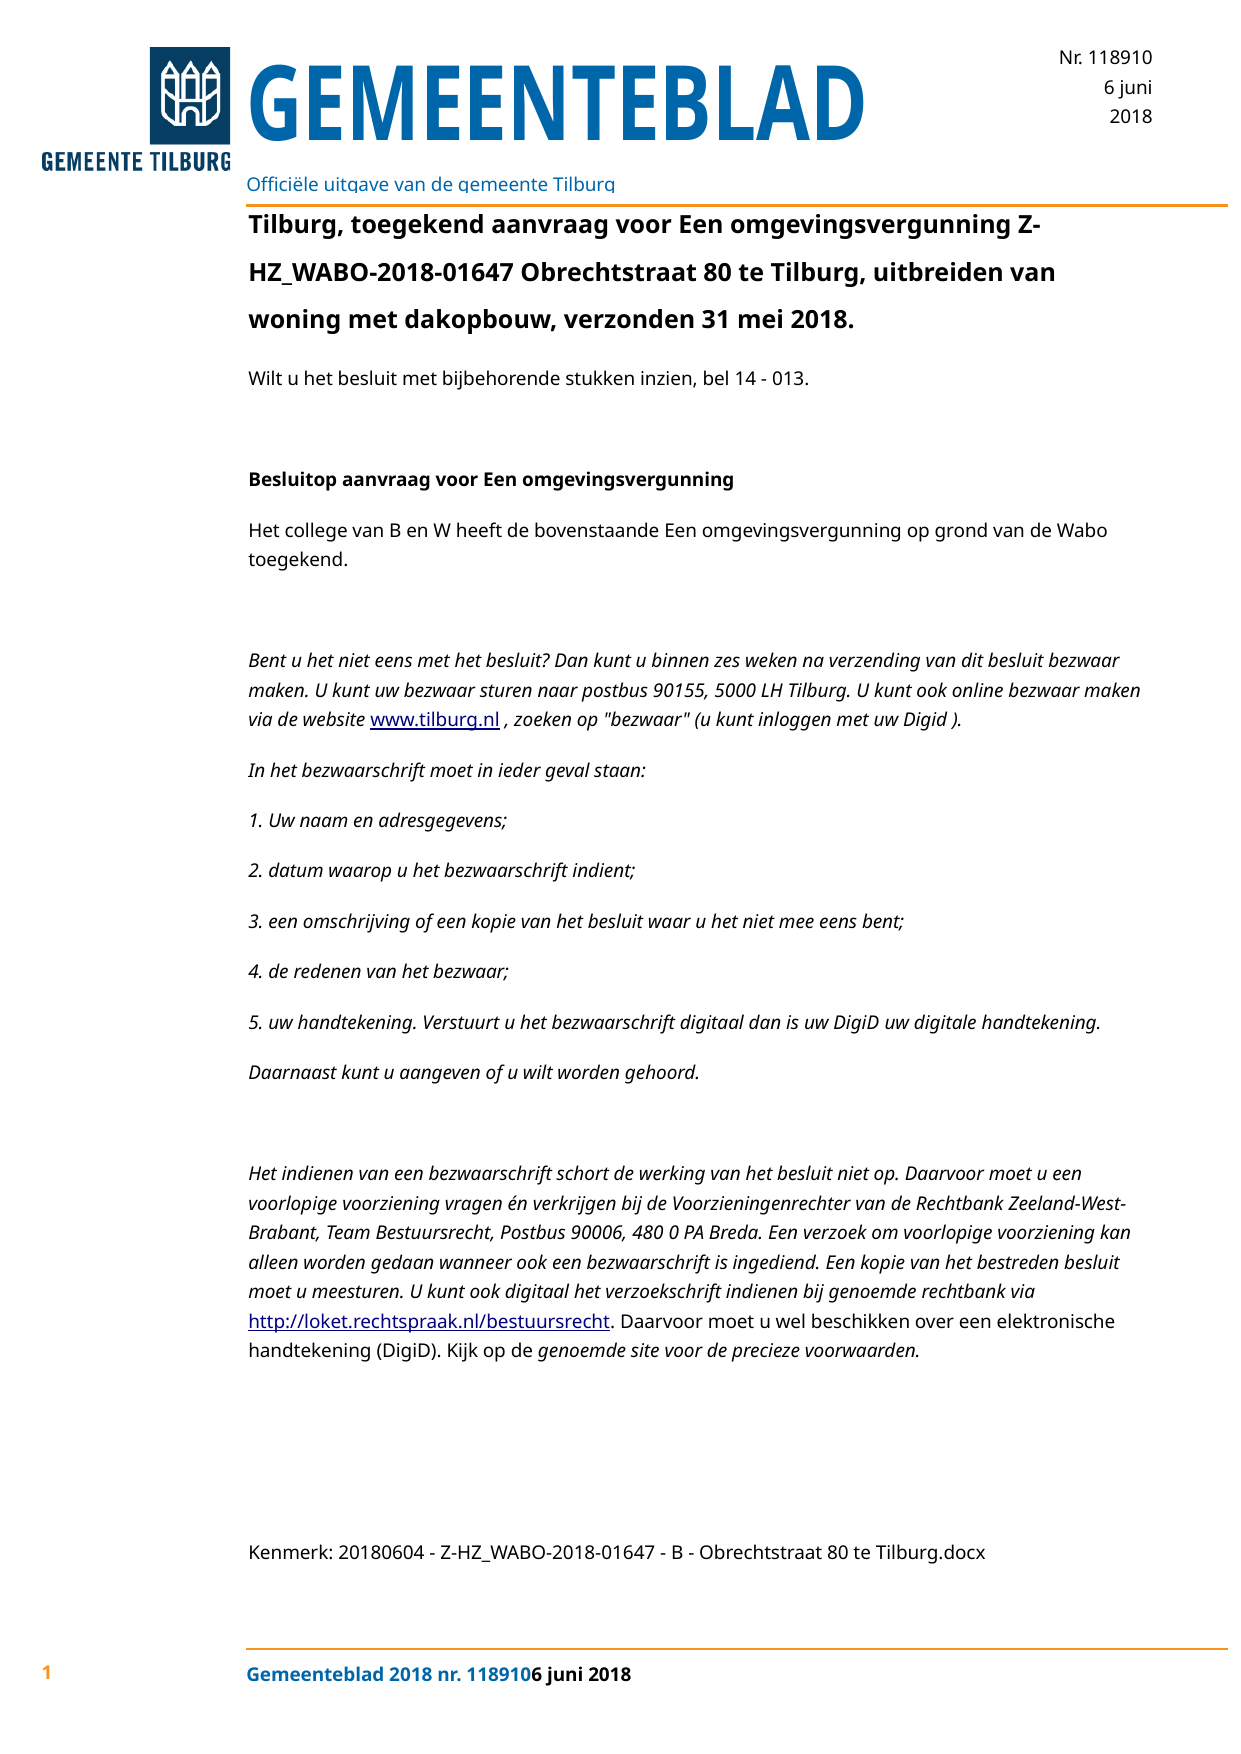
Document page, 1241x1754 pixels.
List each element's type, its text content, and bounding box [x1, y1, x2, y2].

text Kenmerk: 20180604 - Z-HZ_WABO-2018-01647 - B - Obrechtstraat 80 te Tilburg.docx [248, 1539, 1152, 1565]
text 5. uw handtekening. Verstuurt u het bezwaarschrift digitaal dan is uw DigiD uw digitale handtekening. [248, 1009, 1152, 1034]
text Tilburg, toegekend aanvraag voor Een omgevingsvergunning Z-HZ_WABO-2018-01647 Obrechtstraat 80 te Tilburg, uitbreiden van woning met dakopbouw, verzonden 31 mei 2018. [248, 207, 1152, 336]
text Besluitop aanvraag voor Een omgevingsvergunning [248, 466, 1152, 492]
text 4. de redenen van het bezwaar; [248, 958, 1152, 984]
text Het indienen van een bezwaarschrift schort de werking van het besluit niet op. Daarvoor moet u een voorlopige voorziening vragen én verkrijgen bij de Voorzieningenrechter van de Rechtbank Zeeland-West-Brabant, Team Bestuursrecht, Postbus 90006, 480 0 PA Breda. Een verzoek om voorlopige voorziening kan alleen worden gedaan wanneer ook een bezwaarschrift is ingediend. Een kopie van het bestreden besluit moet u meesturen. U kunt ook digitaal het verzoekschrift indienen bij genoemde rechtbank via http://loket.rechtspraak.nl/bestuursrecht. Daarvoor moet u wel beschikken over een elektronische handtekening (DigiD). Kijk op de genoemde site voor de precieze voorwaarden. [248, 1160, 1152, 1363]
text 1. Uw naam en adresgegevens; [248, 807, 1152, 833]
text Daarnaast kunt u aangeven of u wilt worden gehoord. [248, 1059, 1152, 1085]
text Bent u het niet eens met het besluit? Dan kunt u binnen zes weken na verzending van dit besluit bezwaar maken. U kunt uw bezwaar sturen naar postbus 90155, 5000 LH Tilburg. U kunt ook online bezwaar maken via de website www.tilburg.nl , zoeken op "bezwaar" (u kunt inloggen met uw Digid ). [248, 647, 1152, 732]
text Wilt u het besluit met bijbehorende stukken inzien, bel 14 - 013. [248, 366, 1152, 391]
text 2. datum waarop u het bezwaarschrift indient; [248, 858, 1152, 883]
text In het bezwaarschrift moet in ieder geval staan: [248, 757, 1152, 782]
picture [41, 47, 231, 172]
text Het college van B en W heeft de bovenstaande Een omgevingsvergunning op grond van de Wabo toegekend. [248, 517, 1152, 572]
text 3. een omschrijving of een kopie van het besluit waar u het niet mee eens bent; [248, 908, 1152, 934]
